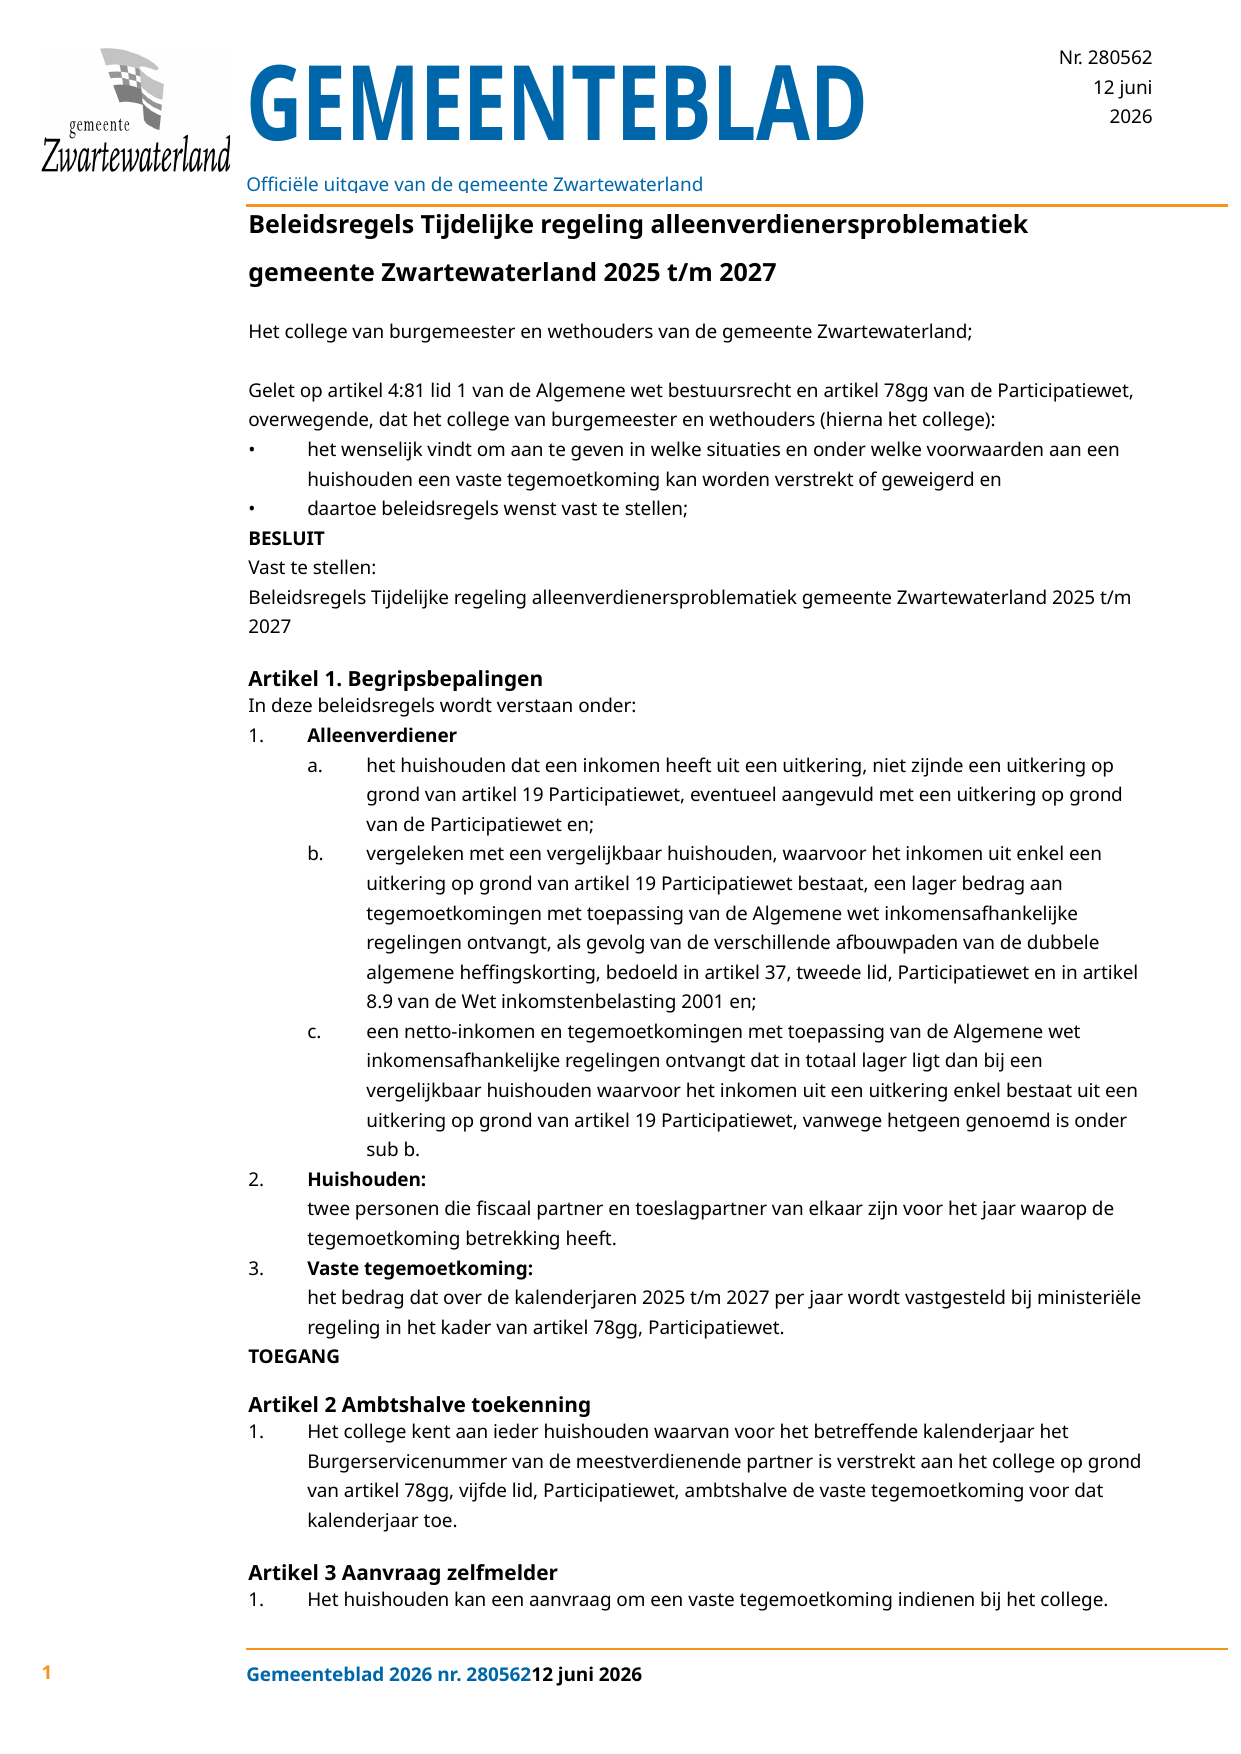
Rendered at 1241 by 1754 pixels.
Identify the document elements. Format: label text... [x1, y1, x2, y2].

text TOEGANG [248, 1343, 1152, 1369]
list het bedrag dat over de kalenderjaren 2025 t/m 2027 per jaar wordt vastgesteld bij ministeriële regeling in het kader van artikel 78gg, Participatiewet. [248, 1284, 1152, 1339]
list Vaste tegemoetkoming: [248, 1255, 1152, 1280]
text Gelet op artikel 4:81 lid 1 van de Algemene wet bestuursrecht en artikel 78gg van de Participatiewet, overwegende, dat het college van burgemeester en wethouders (hierna het college): [248, 377, 1152, 432]
list een netto-inkomen en tegemoetkomingen met toepassing van de Algemene wet inkomensafhankelijke regelingen ontvangt dat in totaal lager ligt dan bij een vergelijkbaar huishouden waarvoor het inkomen uit een uitkering enkel bestaat uit een uitkering op grond van artikel 19 Participatiewet, vanwege hetgeen genoemd is onder sub b. [307, 1018, 1152, 1162]
text Beleidsregels Tijdelijke regeling alleenverdienersproblematiek gemeente Zwartewaterland 2025 t/m 2027 [248, 584, 1152, 639]
picture [41, 47, 231, 172]
text Het college van burgemeester en wethouders van de gemeente Zwartewaterland; [248, 318, 1152, 344]
text Artikel 3 Aanvraag zelfmelder [248, 1558, 1152, 1586]
list het wenselijk vindt om aan te geven in welke situaties en onder welke voorwaarden aan een huishouden een vaste tegemoetkoming kan worden verstrekt of geweigerd en [248, 436, 1152, 492]
list vergeleken met een vergelijkbaar huishouden, waarvoor het inkomen uit enkel een uitkering op grond van artikel 19 Participatiewet bestaat, een lager bedrag aan tegemoetkomingen met toepassing van de Algemene wet inkomensafhankelijke regelingen ontvangt, als gevolg van de verschillende afbouwpaden van de dubbele algemene heffingskorting, bedoeld in artikel 37, tweede lid, Participatiewet en in artikel 8.9 van de Wet inkomstenbelasting 2001 en; [307, 841, 1152, 1014]
text Beleidsregels Tijdelijke regeling alleenverdienersproblematiek gemeente Zwartewaterland 2025 t/m 2027 [248, 207, 1152, 288]
text Artikel 1. Begripsbepalingen [248, 664, 1152, 693]
list Huishouden: [248, 1166, 1152, 1192]
list Het college kent aan ieder huishouden waarvan voor het betreffende kalenderjaar het Burgerservicenummer van de meestverdienende partner is verstrekt aan het college op grond van artikel 78gg, vijfde lid, Participatiewet, ambtshalve de vaste tegemoetkoming voor dat kalenderjaar toe. [248, 1418, 1152, 1533]
text In deze beleidsregels wordt verstaan onder: [248, 693, 1152, 718]
text Vast te stellen: [248, 554, 1152, 580]
list twee personen die fiscaal partner en toeslagpartner van elkaar zijn voor het jaar waarop de tegemoetkoming betrekking heeft. [248, 1196, 1152, 1251]
list het huishouden dat een inkomen heeft uit een uitkering, niet zijnde een uitkering op grond van artikel 19 Participatiewet, eventueel aangevuld met een uitkering op grond van de Participatiewet en; [307, 752, 1152, 837]
list daartoe beleidsregels wenst vast te stellen; [248, 495, 1152, 521]
text BESLUIT [248, 525, 1152, 551]
text Artikel 2 Ambtshalve toekenning [248, 1390, 1152, 1418]
list Alleenverdiener [248, 722, 1152, 748]
list Het huishouden kan een aanvraag om een vaste tegemoetkoming indienen bij het college. [248, 1586, 1152, 1612]
